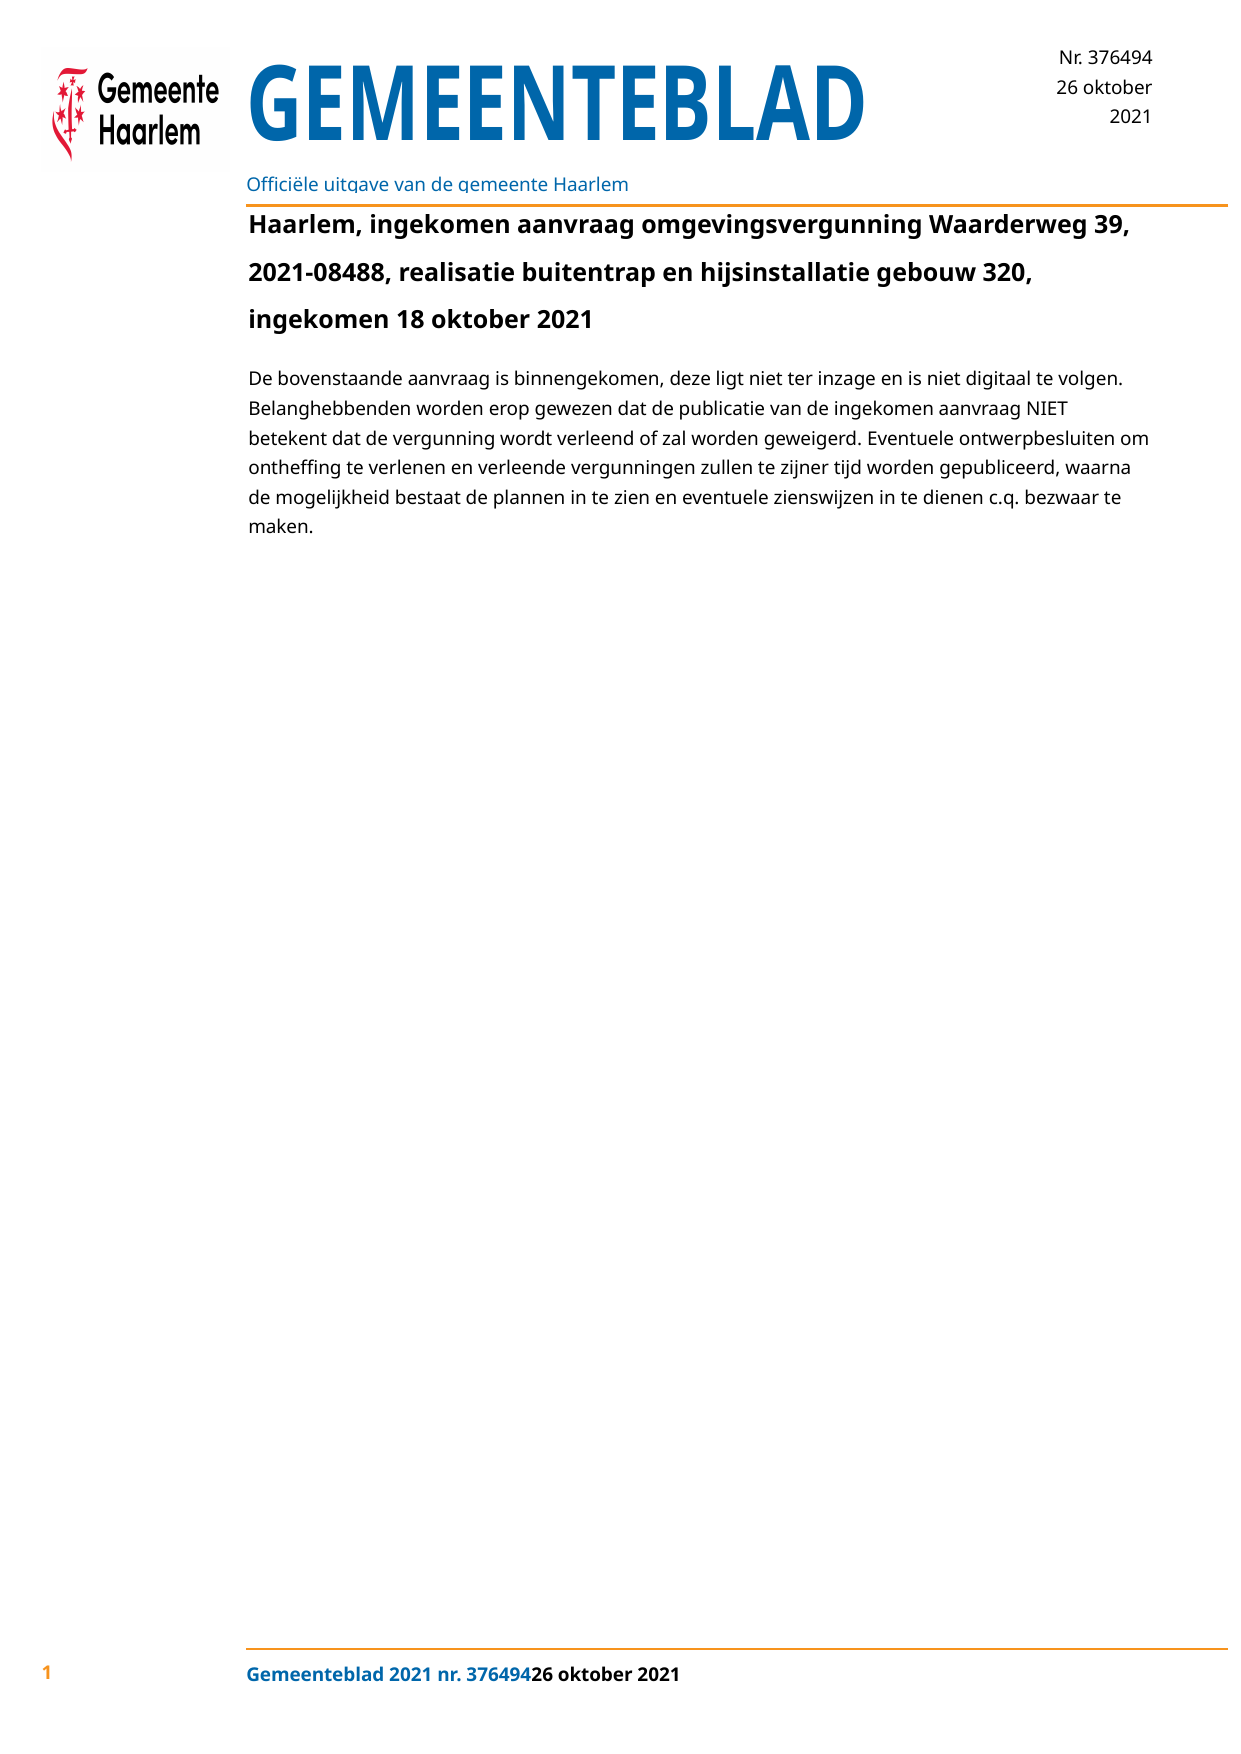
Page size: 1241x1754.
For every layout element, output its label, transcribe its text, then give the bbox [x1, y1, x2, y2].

text De bovenstaande aanvraag is binnengekomen, deze ligt niet ter inzage en is niet digitaal te volgen. Belanghebbenden worden erop gewezen dat de publicatie van de ingekomen aanvraag NIET betekent dat de vergunning wordt verleend of zal worden geweigerd. Eventuele ontwerpbesluiten om ontheffing te verlenen en verleende vergunningen zullen te zijner tijd worden gepubliceerd, waarna de mogelijkheid bestaat de plannen in te zien en eventuele zienswijzen in te dienen c.q. bezwaar te maken. [248, 366, 1152, 539]
picture [41, 47, 231, 172]
text Haarlem, ingekomen aanvraag omgevingsvergunning Waarderweg 39, 2021-08488, realisatie buitentrap en hijsinstallatie gebouw 320, ingekomen 18 oktober 2021 [248, 207, 1152, 336]
